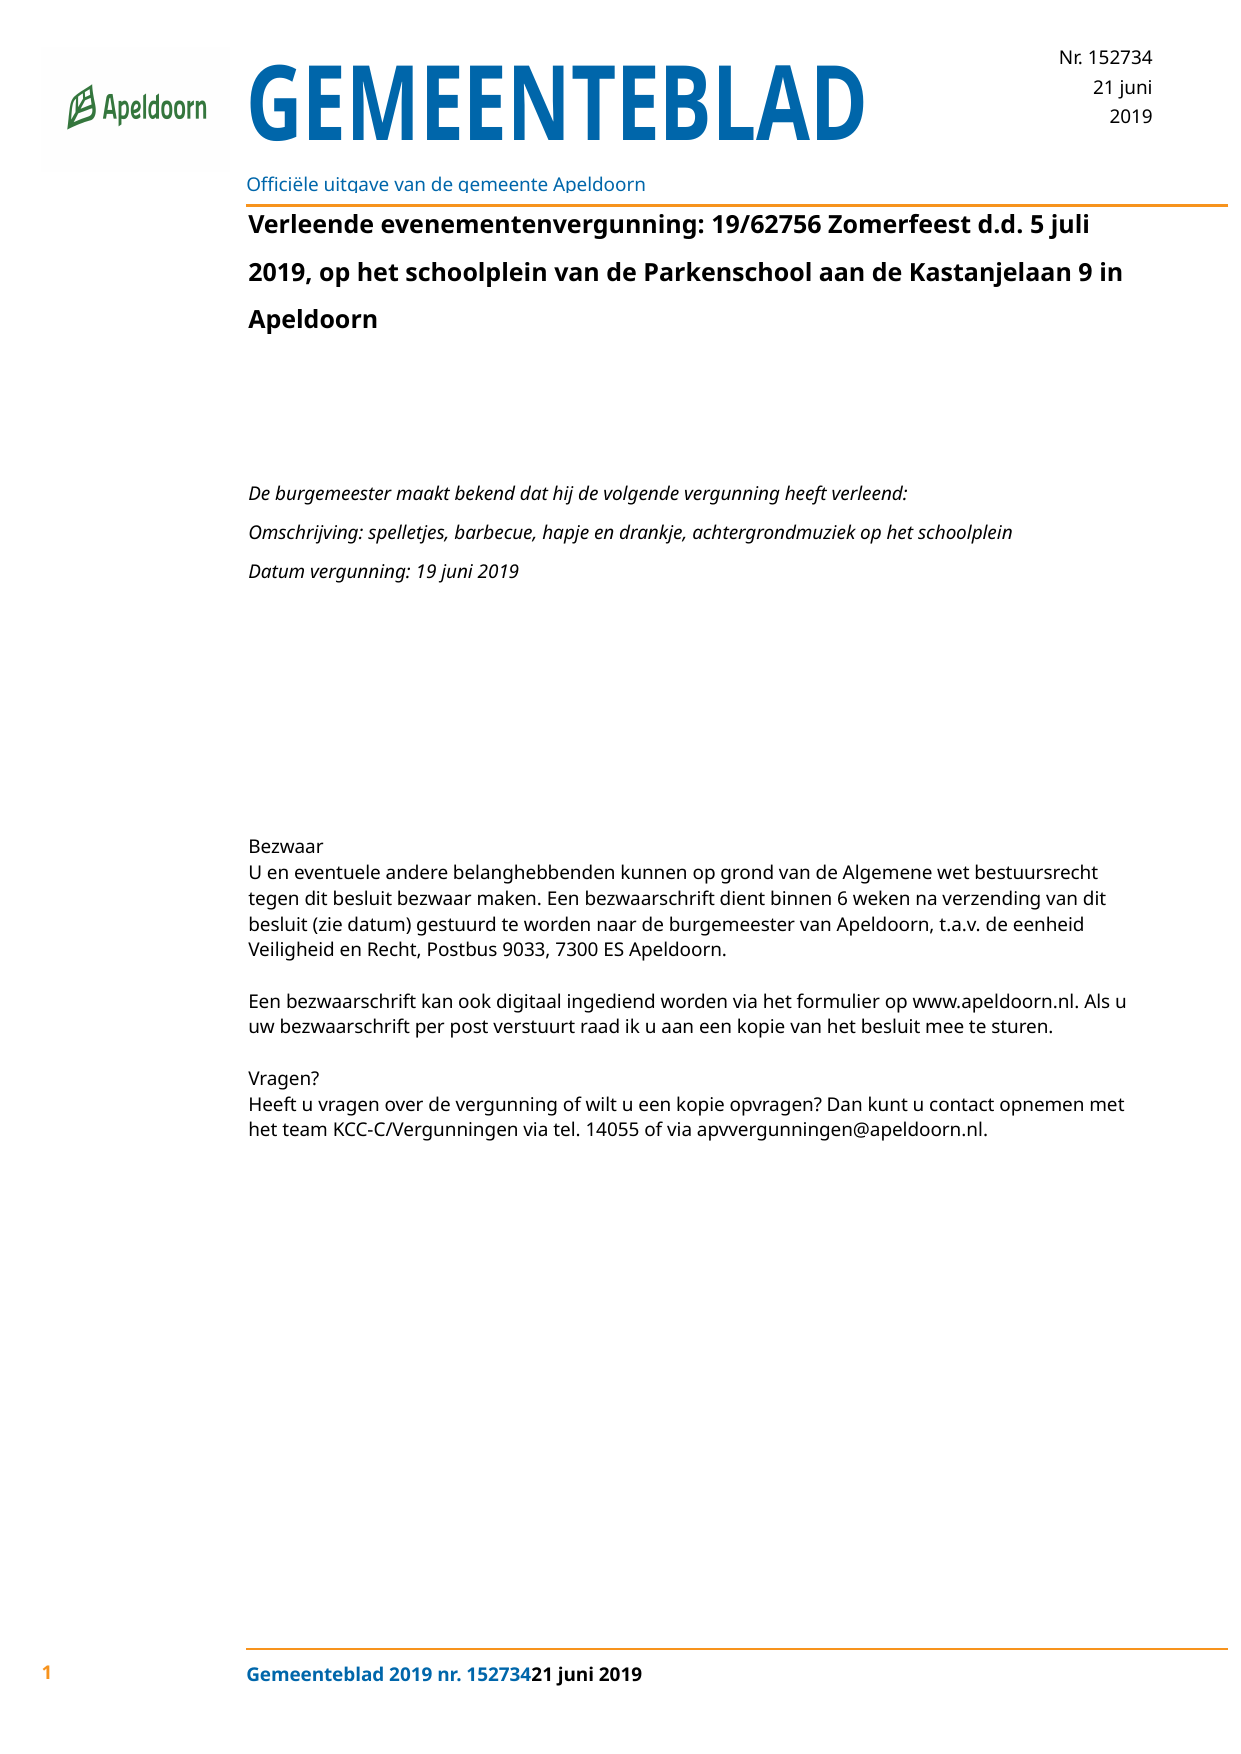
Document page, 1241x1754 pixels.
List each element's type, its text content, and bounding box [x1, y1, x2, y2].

text De burgemeester maakt bekend dat hij de volgende vergunning heeft verleend: [248, 480, 1152, 506]
text Een bezwaarschrift kan ook digitaal ingediend worden via het formulier op www.apeldoorn.nl. Als u uw bezwaarschrift per post verstuurt raad ik u aan een kopie van het besluit mee te sturen. [248, 988, 1152, 1039]
text Bezwaar [248, 834, 1152, 859]
text Verleende evenementenvergunning: 19/62756 Zomerfeest d.d. 5 juli 2019, op het schoolplein van de Parkenschool aan de Kastanjelaan 9 in Apeldoorn [248, 207, 1152, 336]
picture [41, 47, 231, 172]
text Heeft u vragen over de vergunning of wilt u een kopie opvragen? Dan kunt u contact opnemen met het team KCC-C/Vergunningen via tel. 14055 of via apvvergunningen@apeldoorn.nl. [248, 1091, 1152, 1142]
text U en eventuele andere belanghebbenden kunnen op grond van de Algemene wet bestuursrecht tegen dit besluit bezwaar maken. Een bezwaarschrift dient binnen 6 weken na verzending van dit besluit (zie datum) gestuurd te worden naar de burgemeester van Apeldoorn, t.a.v. de eenheid Veiligheid en Recht, Postbus 9033, 7300 ES Apeldoorn. [248, 859, 1152, 962]
text Datum vergunning: 19 juni 2019 [248, 558, 1152, 584]
text Vragen? [248, 1065, 1152, 1091]
text Omschrijving: spelletjes, barbecue, hapje en drankje, achtergrondmuziek op het schoolplein [248, 519, 1152, 545]
